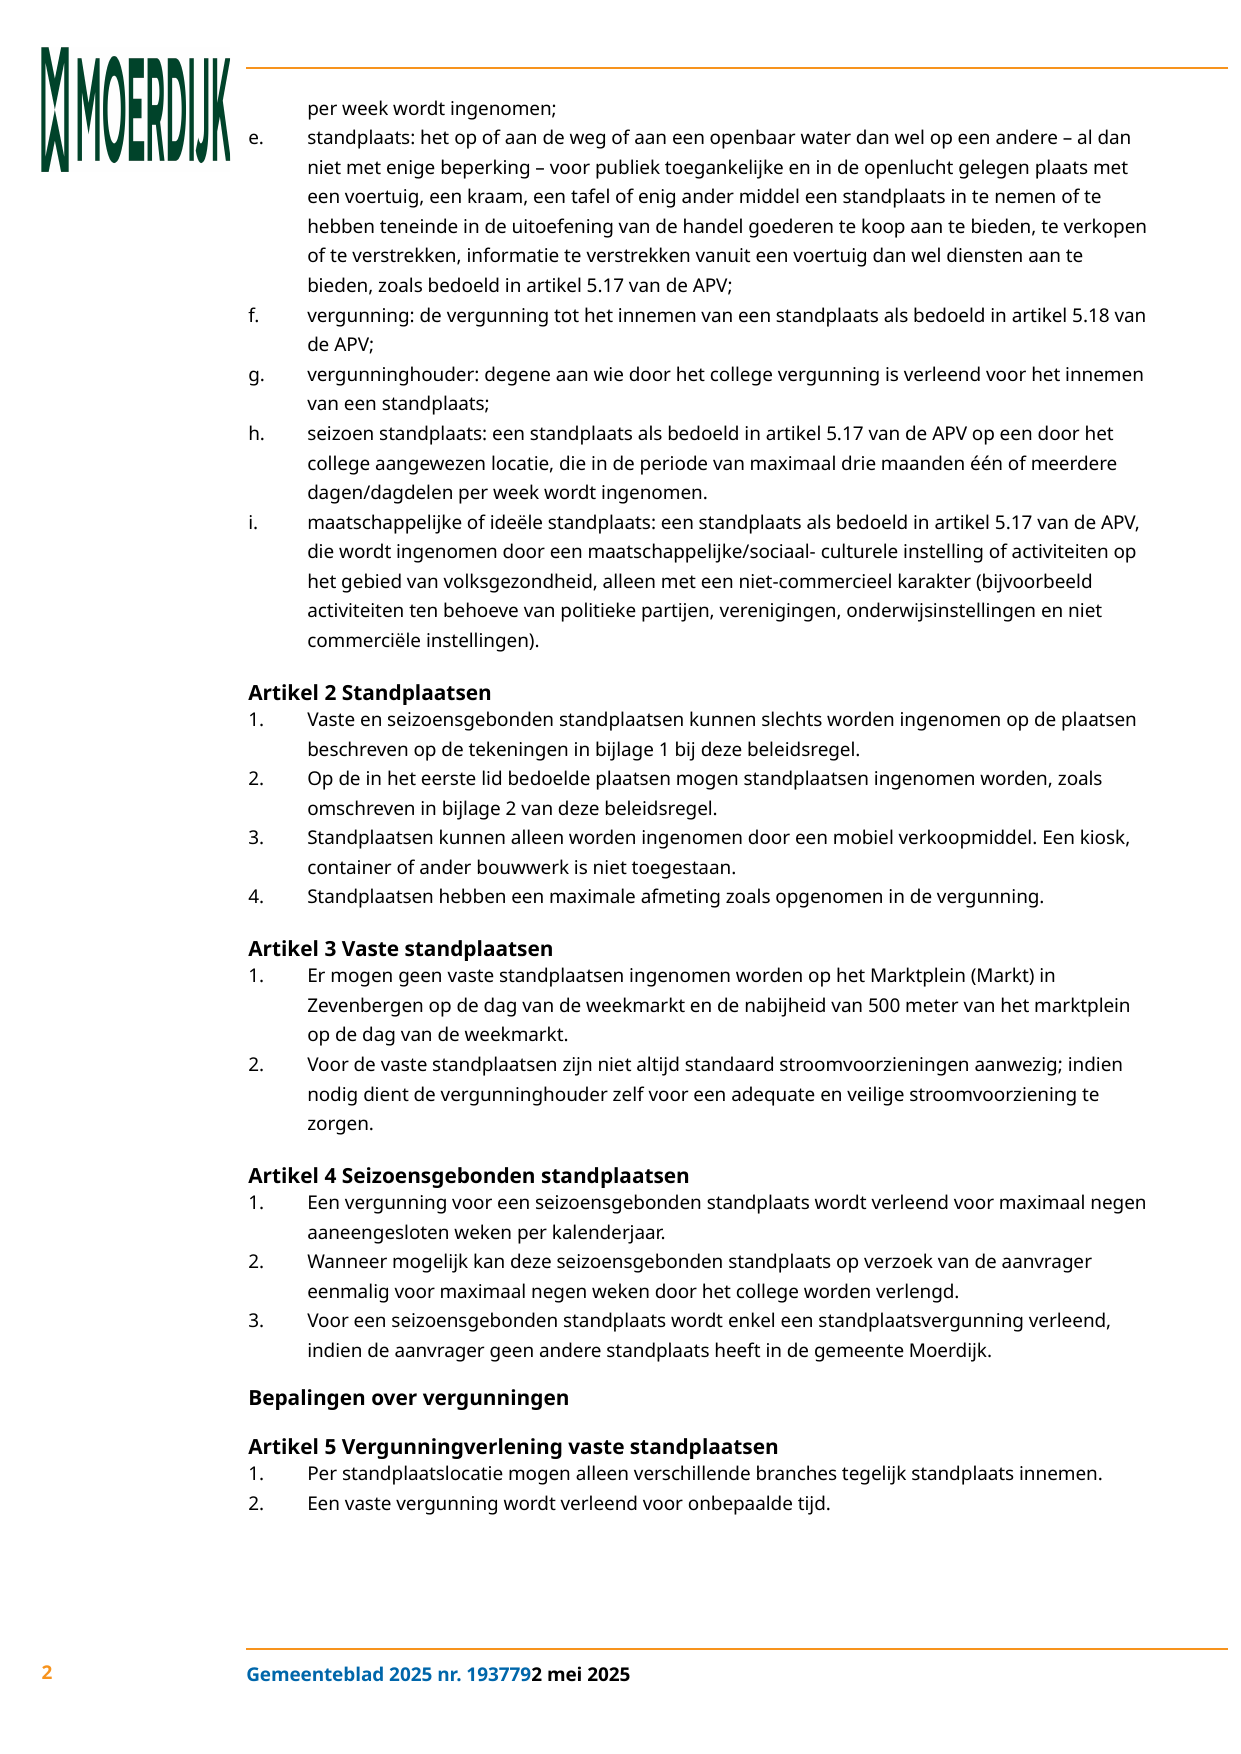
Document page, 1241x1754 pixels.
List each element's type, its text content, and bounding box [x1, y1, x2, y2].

list standplaats: het op of aan de weg of aan een openbaar water dan wel op een andere – al dan niet met enige beperking – voor publiek toegankelijke en in de openlucht gelegen plaats met een voertuig, een kraam, een tafel of enig ander middel een standplaats in te nemen of te hebben teneinde in de uitoefening van de handel goederen te koop aan te bieden, te verkopen of te verstrekken, informatie te verstrekken vanuit een voertuig dan wel diensten aan te bieden, zoals bedoeld in artikel 5.17 van de APV; [248, 124, 1152, 298]
list seizoen standplaats: een standplaats als bedoeld in artikel 5.17 van de APV op een door het college aangewezen locatie, die in de periode van maximaal drie maanden één of meerdere dagen/dagdelen per week wordt ingenomen. [248, 420, 1152, 505]
list per week wordt ingenomen; [248, 95, 1152, 121]
list Voor de vaste standplaatsen zijn niet altijd standaard stroomvoorzieningen aanwezig; indien nodig dient de vergunninghouder zelf voor een adequate en veilige stroomvoorziening te zorgen. [248, 1051, 1152, 1136]
list Vaste en seizoensgebonden standplaatsen kunnen slechts worden ingenomen op de plaatsen beschreven op de tekeningen in bijlage 1 bij deze beleidsregel. [248, 706, 1152, 761]
list maatschappelijke of ideële standplaats: een standplaats als bedoeld in artikel 5.17 van de APV, die wordt ingenomen door een maatschappelijke/sociaal- culturele instelling of activiteiten op het gebied van volksgezondheid, alleen met een niet-commercieel karakter (bijvoorbeeld activiteiten ten behoeve van politieke partijen, verenigingen, onderwijsinstellingen en niet commerciële instellingen). [248, 509, 1152, 653]
list Op de in het eerste lid bedoelde plaatsen mogen standplaatsen ingenomen worden, zoals omschreven in bijlage 2 van deze beleidsregel. [248, 765, 1152, 821]
text Artikel 3 Vaste standplaatsen [248, 934, 1152, 962]
list Per standplaatslocatie mogen alleen verschillende branches tegelijk standplaats innemen. [248, 1461, 1152, 1486]
list vergunning: de vergunning tot het innemen van een standplaats als bedoeld in artikel 5.18 van de APV; [248, 302, 1152, 357]
list Standplaatsen kunnen alleen worden ingenomen door een mobiel verkoopmiddel. Een kiosk, container of ander bouwwerk is niet toegestaan. [248, 824, 1152, 880]
list Standplaatsen hebben een maximale afmeting zoals opgenomen in de vergunning. [248, 884, 1152, 909]
list Een vaste vergunning wordt verleend voor onbepaalde tijd. [248, 1490, 1152, 1516]
text Artikel 2 Standplaatsen [248, 678, 1152, 706]
list vergunninghouder: degene aan wie door het college vergunning is verleend voor het innemen van een standplaats; [248, 361, 1152, 416]
list Een vergunning voor een seizoensgebonden standplaats wordt verleend voor maximaal negen aaneengesloten weken per kalenderjaar. [248, 1189, 1152, 1244]
picture [41, 47, 231, 172]
text Artikel 5 Vergunningverlening vaste standplaatsen [248, 1432, 1152, 1461]
list Wanneer mogelijk kan deze seizoensgebonden standplaats op verzoek van de aanvrager eenmalig voor maximaal negen weken door het college worden verlengd. [248, 1248, 1152, 1304]
text Artikel 4 Seizoensgebonden standplaatsen [248, 1161, 1152, 1189]
list Er mogen geen vaste standplaatsen ingenomen worden op het Marktplein (Markt) in Zevenbergen op de dag van de weekmarkt en de nabijheid van 500 meter van het marktplein op de dag van de weekmarkt. [248, 962, 1152, 1047]
list Voor een seizoensgebonden standplaats wordt enkel een standplaatsvergunning verleend, indien de aanvrager geen andere standplaats heeft in de gemeente Moerdijk. [248, 1308, 1152, 1363]
text Bepalingen over vergunningen [248, 1383, 1152, 1411]
